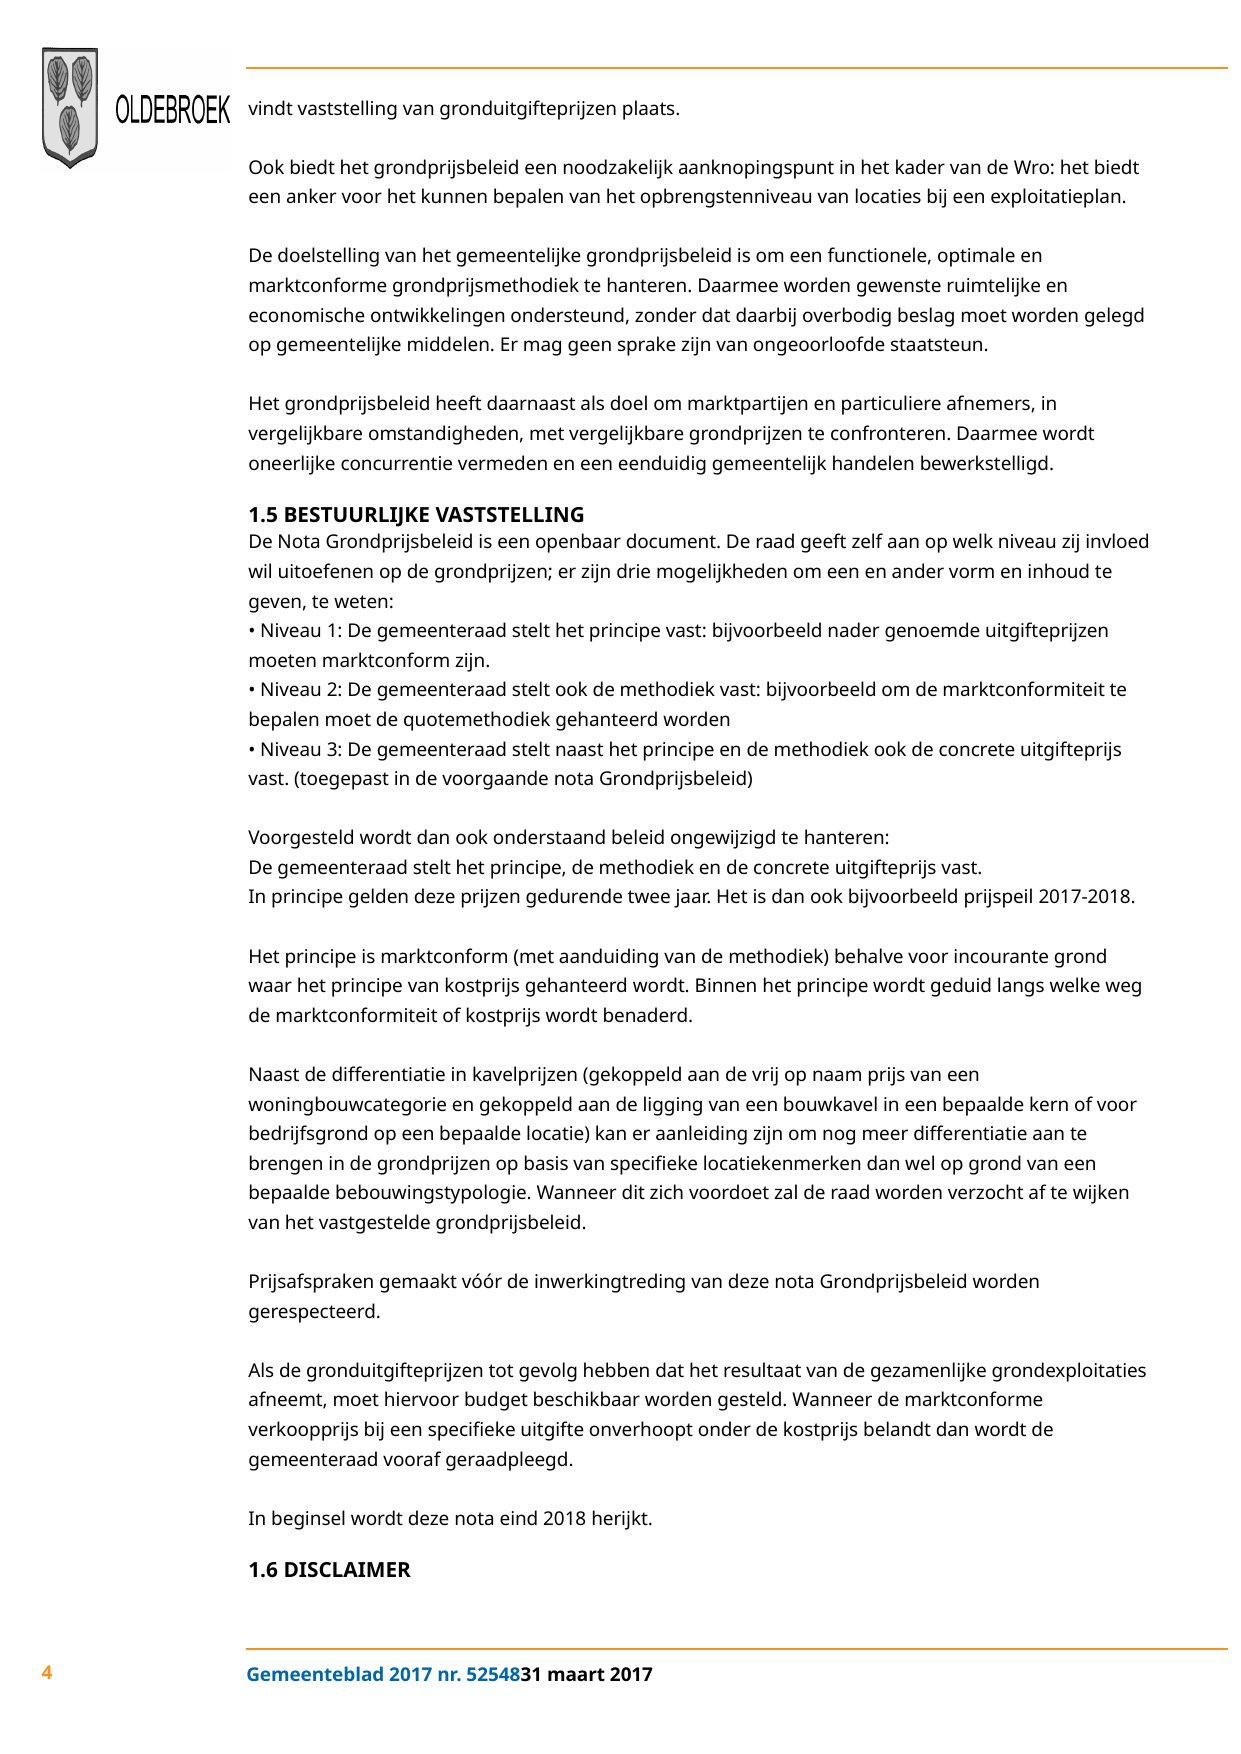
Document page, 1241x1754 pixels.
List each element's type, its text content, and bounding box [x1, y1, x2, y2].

text Naast de differentiatie in kavelprijzen (gekoppeld aan de vrij op naam prijs van een woningbouwcategorie en gekoppeld aan de ligging van een bouwkavel in een bepaalde kern of voor bedrijfsgrond op een bepaalde locatie) kan er aanleiding zijn om nog meer differentiatie aan te brengen in de grondprijzen op basis van specifieke locatiekenmerken dan wel op grond van een bepaalde bebouwingstypologie. Wanneer dit zich voordoet zal de raad worden verzocht af te wijken van het vastgestelde grondprijsbeleid. [248, 1061, 1152, 1235]
text In beginsel wordt deze nota eind 2018 herijkt. [248, 1505, 1152, 1531]
text De gemeenteraad stelt het principe, de methodiek en de concrete uitgifteprijs vast. [248, 854, 1152, 880]
text Prijsafspraken gemaakt vóór de inwerkingtreding van deze nota Grondprijsbeleid worden gerespecteerd. [248, 1268, 1152, 1323]
text • Niveau 1: De gemeenteraad stelt het principe vast: bijvoorbeeld nader genoemde uitgifteprijzen moeten marktconform zijn. [248, 617, 1152, 673]
text Voorgesteld wordt dan ook onderstaand beleid ongewijzigd te hanteren: [248, 824, 1152, 850]
text 1.6 DISCLAIMER [248, 1555, 1152, 1584]
text 1.5 BESTUURLIJKE VASTSTELLING [248, 500, 1152, 529]
text De doelstelling van het gemeentelijke grondprijsbeleid is om een functionele, optimale en marktconforme grondprijsmethodiek te hanteren. Daarmee worden gewenste ruimtelijke en economische ontwikkelingen ondersteund, zonder dat daarbij overbodig beslag moet worden gelegd op gemeentelijke middelen. Er mag geen sprake zijn van ongeoorloofde staatsteun. [248, 243, 1152, 357]
text De Nota Grondprijsbeleid is een openbaar document. De raad geeft zelf aan op welk niveau zij invloed wil uitoefenen op de grondprijzen; er zijn drie mogelijkheden om een en ander vorm en inhoud te geven, te weten: [248, 529, 1152, 613]
text • Niveau 3: De gemeenteraad stelt naast het principe en de methodiek ook de concrete uitgifteprijs vast. (toegepast in de voorgaande nota Grondprijsbeleid) [248, 736, 1152, 791]
text Het grondprijsbeleid heeft daarnaast als doel om marktpartijen en particuliere afnemers, in vergelijkbare omstandigheden, met vergelijkbare grondprijzen te confronteren. Daarmee wordt oneerlijke concurrentie vermeden en een eenduidig gemeentelijk handelen bewerkstelligd. [248, 391, 1152, 476]
text vindt vaststelling van gronduitgifteprijzen plaats. [248, 95, 1152, 121]
picture [41, 47, 231, 172]
text • Niveau 2: De gemeenteraad stelt ook de methodiek vast: bijvoorbeeld om de marktconformiteit te bepalen moet de quotemethodiek gehanteerd worden [248, 677, 1152, 732]
text In principe gelden deze prijzen gedurende twee jaar. Het is dan ook bijvoorbeeld prijspeil 2017-2018. [248, 884, 1152, 909]
text Het principe is marktconform (met aanduiding van de methodiek) behalve voor incourante grond waar het principe van kostprijs gehanteerd wordt. Binnen het principe wordt geduid langs welke weg de marktconformiteit of kostprijs wordt benaderd. [248, 943, 1152, 1028]
text Ook biedt het grondprijsbeleid een noodzakelijk aanknopingspunt in het kader van de Wro: het biedt een anker voor het kunnen bepalen van het opbrengstenniveau van locaties bij een exploitatieplan. [248, 154, 1152, 209]
text Als de gronduitgifteprijzen tot gevolg hebben dat het resultaat van de gezamenlijke grondexploitaties afneemt, moet hiervoor budget beschikbaar worden gesteld. Wanneer de marktconforme verkoopprijs bij een specifieke uitgifte onverhoopt onder de kostprijs belandt dan wordt de gemeenteraad vooraf geraadpleegd. [248, 1357, 1152, 1471]
